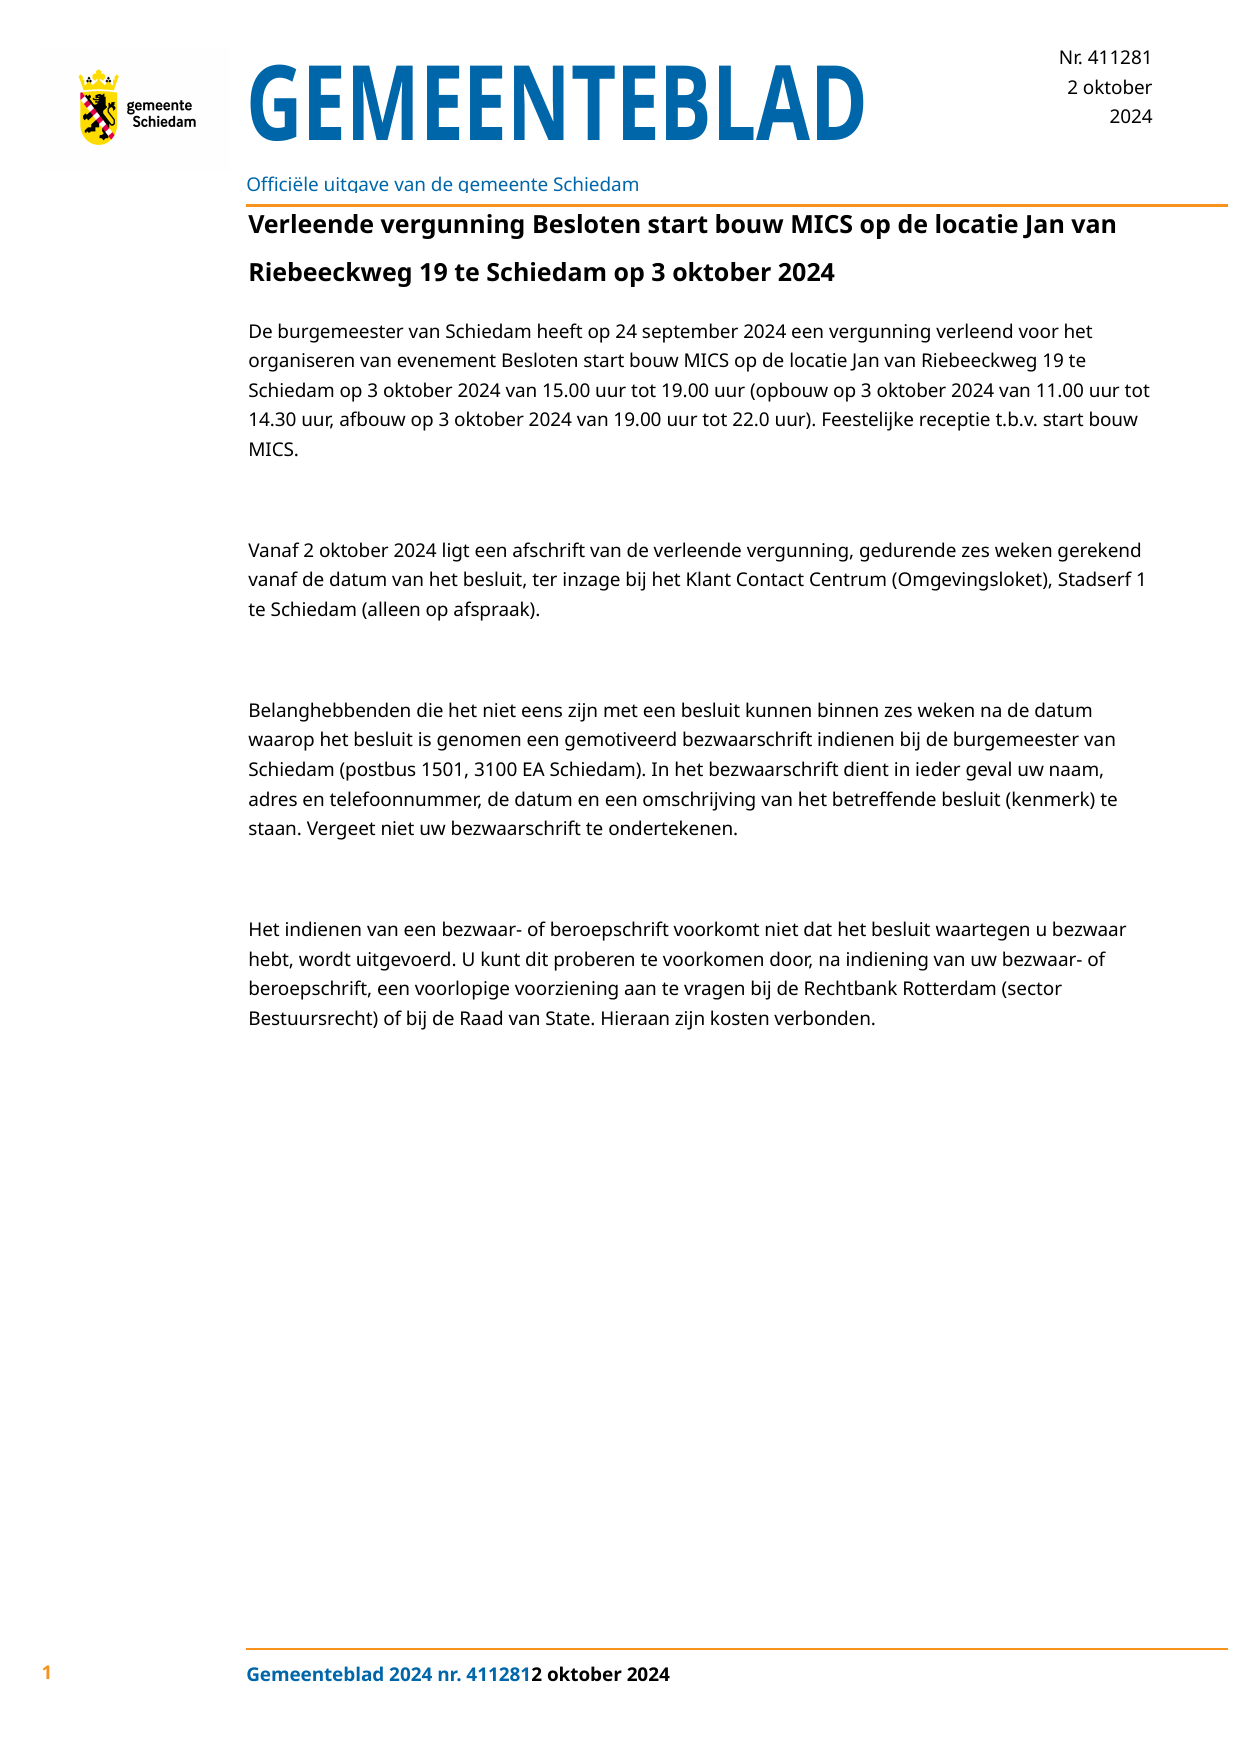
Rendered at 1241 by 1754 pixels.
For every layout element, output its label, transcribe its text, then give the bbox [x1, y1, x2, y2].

text Vanaf 2 oktober 2024 ligt een afschrift van de verleende vergunning, gedurende zes weken gerekend vanaf de datum van het besluit, ter inzage bij het Klant Contact Centrum (Omgevingsloket), Stadserf 1 te Schiedam (alleen op afspraak). [248, 537, 1152, 622]
text Het indienen van een bezwaar- of beroepschrift voorkomt niet dat het besluit waartegen u bezwaar hebt, wordt uitgevoerd. U kunt dit proberen te voorkomen door, na indiening van uw bezwaar- of beroepschrift, een voorlopige voorziening aan te vragen bij de Rechtbank Rotterdam (sector Bestuursrecht) of bij de Raad van State. Hieraan zijn kosten verbonden. [248, 916, 1152, 1031]
picture [41, 47, 231, 172]
text Verleende vergunning Besloten start bouw MICS op de locatie Jan van Riebeeckweg 19 te Schiedam op 3 oktober 2024 [248, 207, 1152, 288]
text De burgemeester van Schiedam heeft op 24 september 2024 een vergunning verleend voor het organiseren van evenement Besloten start bouw MICS op de locatie Jan van Riebeeckweg 19 te Schiedam op 3 oktober 2024 van 15.00 uur tot 19.00 uur (opbouw op 3 oktober 2024 van 11.00 uur tot 14.30 uur, afbouw op 3 oktober 2024 van 19.00 uur tot 22.0 uur). Feestelijke receptie t.b.v. start bouw MICS. [248, 318, 1152, 462]
text Belanghebbenden die het niet eens zijn met een besluit kunnen binnen zes weken na de datum waarop het besluit is genomen een gemotiveerd bezwaarschrift indienen bij de burgemeester van Schiedam (postbus 1501, 3100 EA Schiedam). In het bezwaarschrift dient in ieder geval uw naam, adres en telefoonnummer, de datum en een omschrijving van het betreffende besluit (kenmerk) te staan. Vergeet niet uw bezwaarschrift te ondertekenen. [248, 697, 1152, 841]
